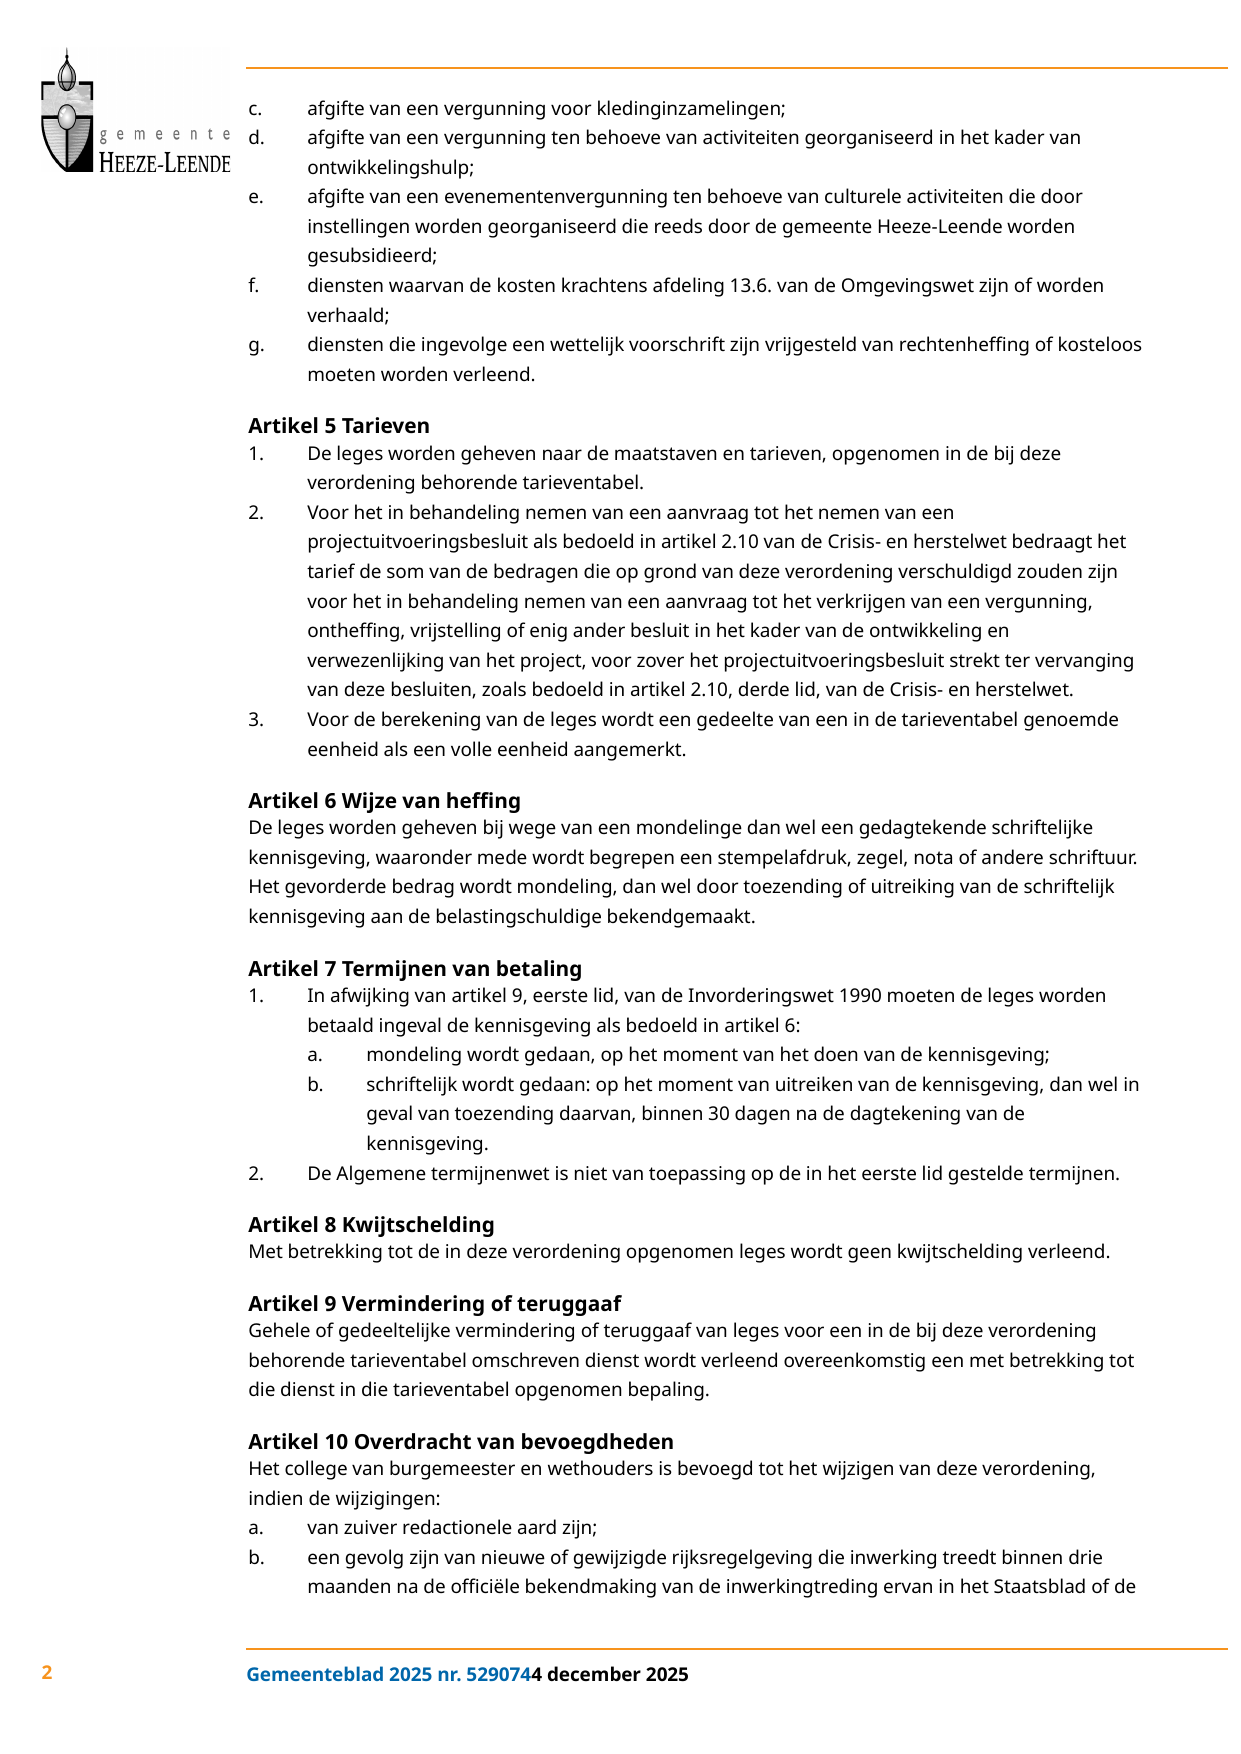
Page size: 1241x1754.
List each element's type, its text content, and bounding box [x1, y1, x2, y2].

list De Algemene termijnenwet is niet van toepassing op de in het eerste lid gestelde termijnen. [248, 1160, 1152, 1185]
list van zuiver redactionele aard zijn; [248, 1514, 1152, 1540]
list Voor het in behandeling nemen van een aanvraag tot het nemen van een projectuitvoeringsbesluit als bedoeld in artikel 2.10 van de Crisis- en herstelwet bedraagt het tarief de som van de bedragen die op grond van deze verordening verschuldigd zouden zijn voor het in behandeling nemen van een aanvraag tot het verkrijgen van een vergunning, ontheffing, vrijstelling of enig ander besluit in het kader van de ontwikkeling en verwezenlijking van het project, voor zover het projectuitvoeringsbesluit strekt ter vervanging van deze besluiten, zoals bedoeld in artikel 2.10, derde lid, van de Crisis- en herstelwet. [248, 499, 1152, 702]
text Het college van burgemeester en wethouders is bevoegd tot het wijzigen van deze verordening, indien de wijzigingen: [248, 1455, 1152, 1511]
list diensten waarvan de kosten krachtens afdeling 13.6. van de Omgevingswet zijn of worden verhaald; [248, 272, 1152, 328]
list afgifte van een vergunning voor kledinginzamelingen; [248, 95, 1152, 121]
text Artikel 7 Termijnen van betaling [248, 954, 1152, 982]
list Voor de berekening van de leges wordt een gedeelte van een in de tarieventabel genoemde eenheid als een volle eenheid aangemerkt. [248, 706, 1152, 761]
text Met betrekking tot de in deze verordening opgenomen leges wordt geen kwijtschelding verleend. [248, 1238, 1152, 1264]
text Artikel 8 Kwijtschelding [248, 1210, 1152, 1238]
text Gehele of gedeeltelijke vermindering of teruggaaf van leges voor een in de bij deze verordening behorende tarieventabel omschreven dienst wordt verleend overeenkomstig een met betrekking tot die dienst in die tarieventabel opgenomen bepaling. [248, 1317, 1152, 1402]
list afgifte van een vergunning ten behoeve van activiteiten georganiseerd in het kader van ontwikkelingshulp; [248, 124, 1152, 180]
text Artikel 10 Overdracht van bevoegdheden [248, 1427, 1152, 1455]
list schriftelijk wordt gedaan: op het moment van uitreiken van de kennisgeving, dan wel in geval van toezending daarvan, binnen 30 dagen na de dagtekening van de kennisgeving. [307, 1071, 1152, 1156]
text Artikel 9 Vermindering of teruggaaf [248, 1289, 1152, 1317]
text De leges worden geheven bij wege van een mondelinge dan wel een gedagtekende schriftelijke kennisgeving, waaronder mede wordt begrepen een stempelafdruk, zegel, nota of andere schriftuur. Het gevorderde bedrag wordt mondeling, dan wel door toezending of uitreiking van de schriftelijk kennisgeving aan de belastingschuldige bekendgemaakt. [248, 814, 1152, 929]
list De leges worden geheven naar de maatstaven en tarieven, opgenomen in de bij deze verordening behorende tarieventabel. [248, 440, 1152, 495]
list In afwijking van artikel 9, eerste lid, van de Invorderingswet 1990 moeten de leges worden betaald ingeval de kennisgeving als bedoeld in artikel 6: [248, 982, 1152, 1037]
list een gevolg zijn van nieuwe of gewijzigde rijksregelgeving die inwerking treedt binnen drie maanden na de officiële bekendmaking van de inwerkingtreding ervan in het Staatsblad of de [248, 1544, 1152, 1599]
text Artikel 5 Tarieven [248, 411, 1152, 440]
text Artikel 6 Wijze van heffing [248, 786, 1152, 814]
picture [41, 47, 231, 172]
list mondeling wordt gedaan, op het moment van het doen van de kennisgeving; [307, 1041, 1152, 1067]
list afgifte van een evenementenvergunning ten behoeve van culturele activiteiten die door instellingen worden georganiseerd die reeds door de gemeente Heeze-Leende worden gesubsidieerd; [248, 183, 1152, 268]
list diensten die ingevolge een wettelijk voorschrift zijn vrijgesteld van rechtenheffing of kosteloos moeten worden verleend. [248, 331, 1152, 387]
